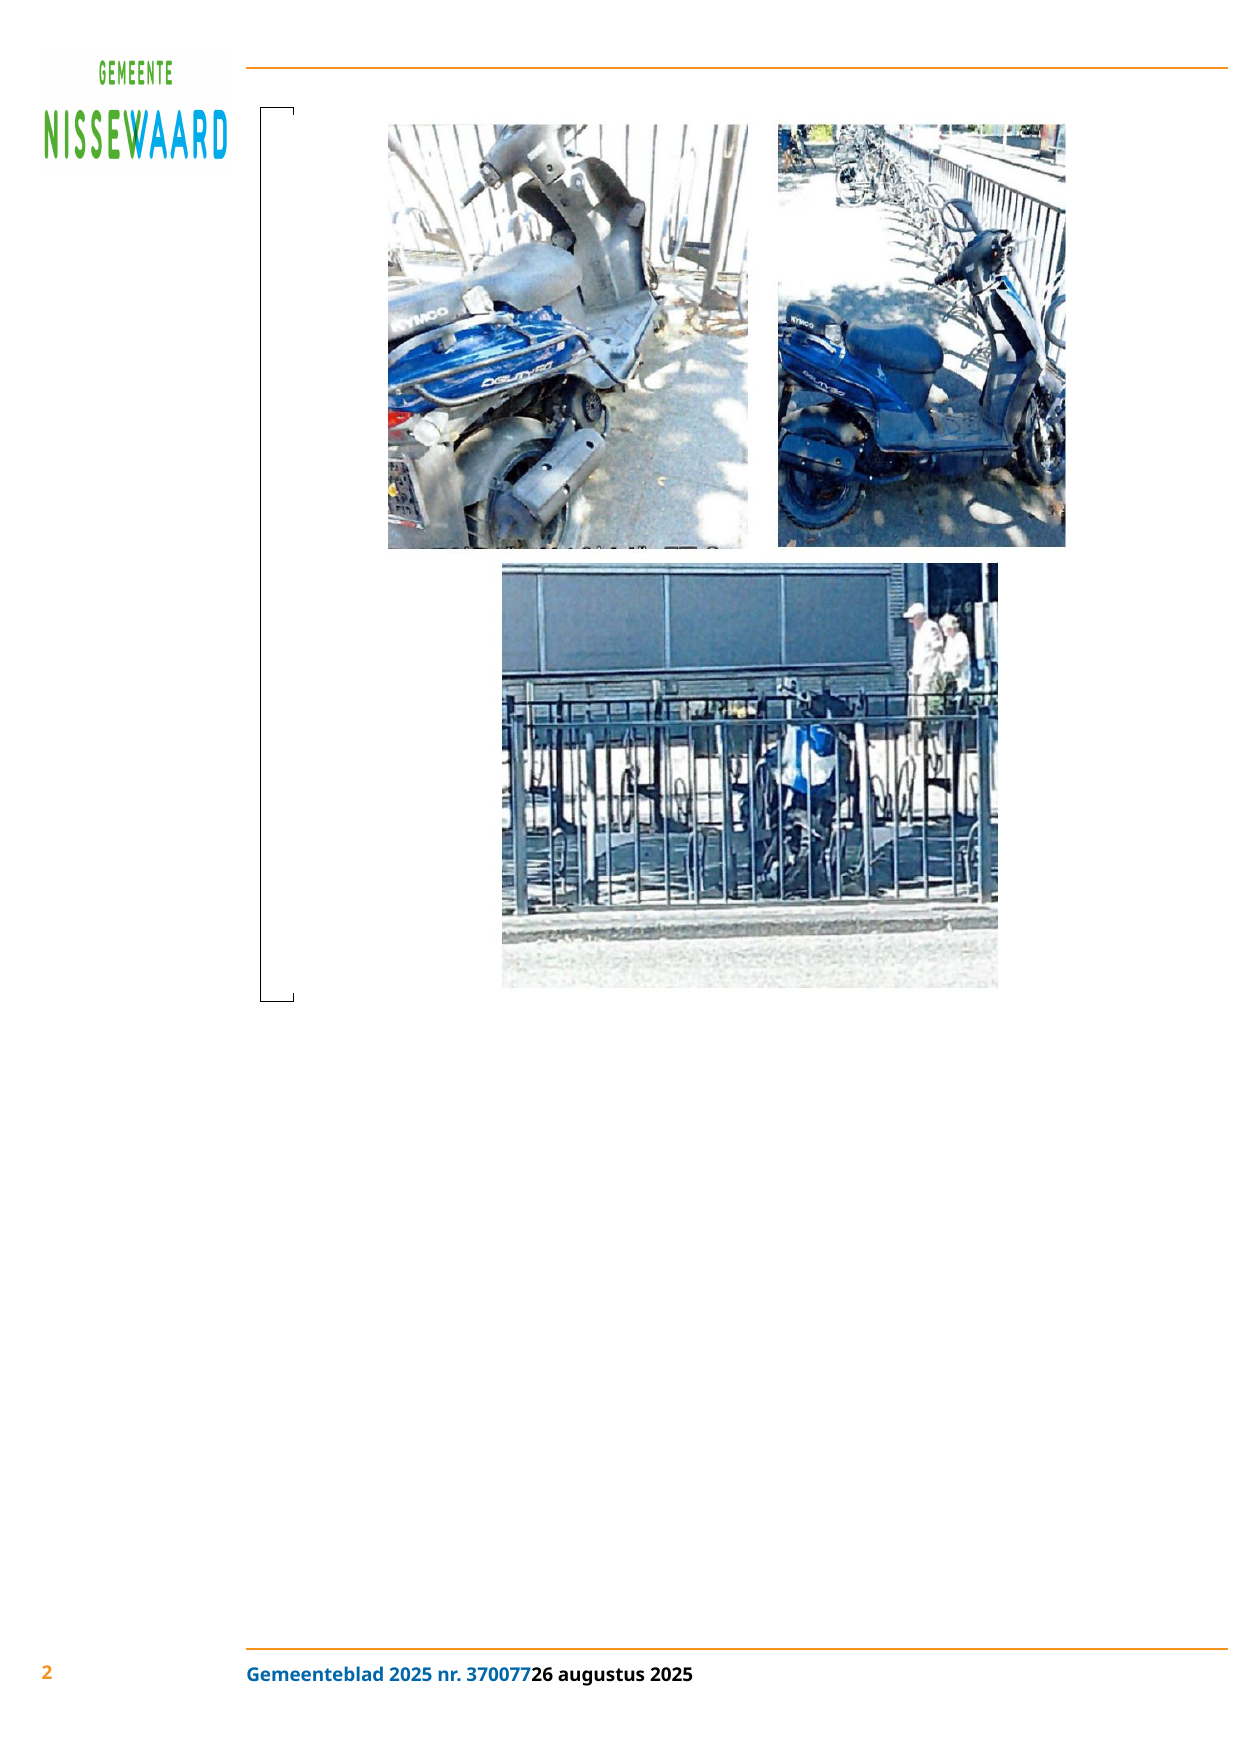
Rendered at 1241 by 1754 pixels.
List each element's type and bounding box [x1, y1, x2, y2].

picture [41, 47, 231, 172]
picture [268, 115, 1173, 993]
